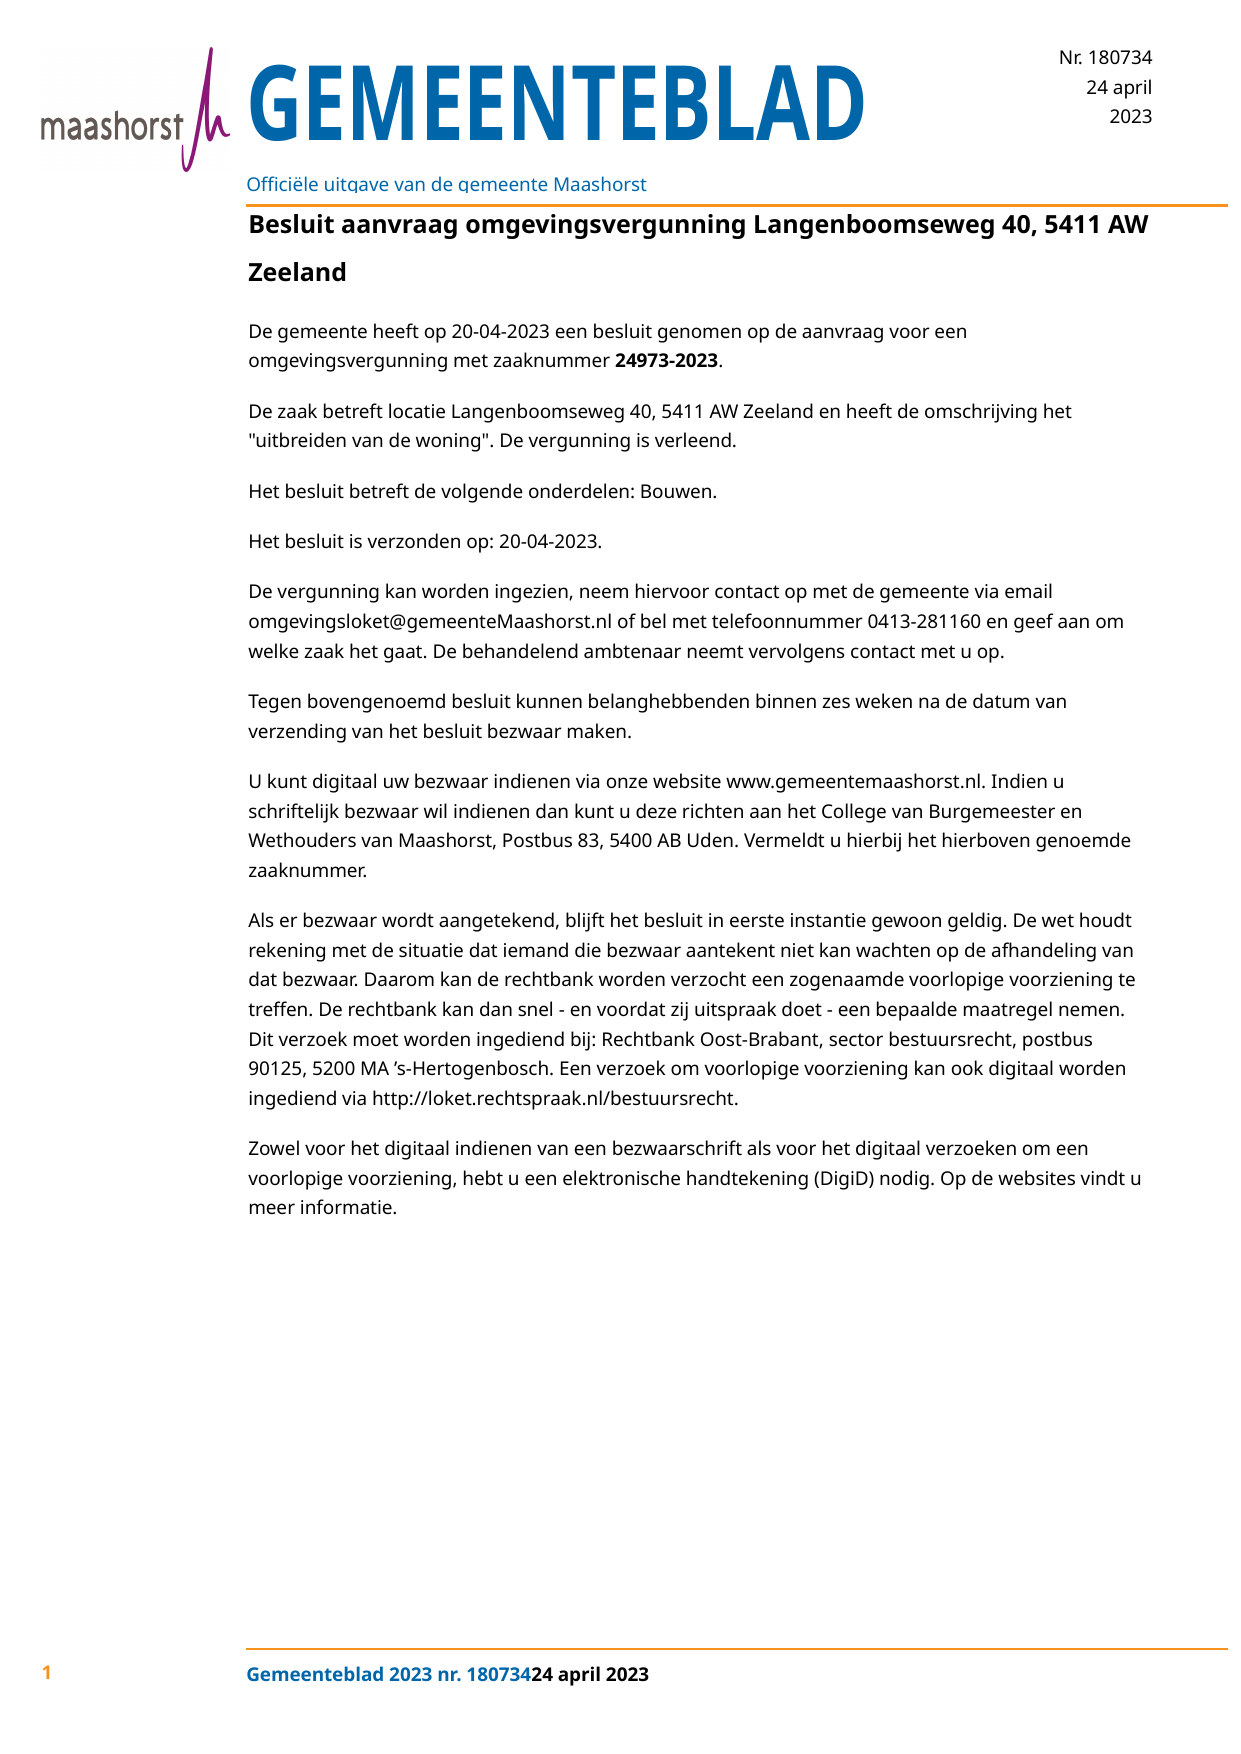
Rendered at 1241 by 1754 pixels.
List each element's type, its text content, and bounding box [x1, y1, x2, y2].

text Het besluit betreft de volgende onderdelen: Bouwen. [248, 478, 1152, 504]
text De gemeente heeft op 20-04-2023 een besluit genomen op de aanvraag voor een omgevingsvergunning met zaaknummer 24973-2023. [248, 318, 1152, 373]
text Besluit aanvraag omgevingsvergunning Langenboomseweg 40, 5411 AW Zeeland [248, 207, 1152, 288]
text De zaak betreft locatie Langenboomseweg 40, 5411 AW Zeeland en heeft de omschrijving het "uitbreiden van de woning". De vergunning is verleend. [248, 398, 1152, 453]
text Tegen bovengenoemd besluit kunnen belanghebbenden binnen zes weken na de datum van verzending van het besluit bezwaar maken. [248, 688, 1152, 744]
text Het besluit is verzonden op: 20-04-2023. [248, 528, 1152, 554]
text De vergunning kan worden ingezien, neem hiervoor contact op met de gemeente via email omgevingsloket@gemeenteMaashorst.nl of bel met telefoonnummer 0413-281160 en geef aan om welke zaak het gaat. De behandelend ambtenaar neemt vervolgens contact met u op. [248, 579, 1152, 664]
text U kunt digitaal uw bezwaar indienen via onze website www.gemeentemaashorst.nl. Indien u schriftelijk bezwaar wil indienen dan kunt u deze richten aan het College van Burgemeester en Wethouders van Maashorst, Postbus 83, 5400 AB Uden. Vermeldt u hierbij het hierboven genoemde zaaknummer. [248, 768, 1152, 883]
text Zowel voor het digitaal indienen van een bezwaarschrift als voor het digitaal verzoeken om een voorlopige voorziening, hebt u een elektronische handtekening (DigiD) nodig. Op de websites vindt u meer informatie. [248, 1135, 1152, 1220]
picture [41, 47, 231, 172]
text Als er bezwaar wordt aangetekend, blijft het besluit in eerste instantie gewoon geldig. De wet houdt rekening met de situatie dat iemand die bezwaar aantekent niet kan wachten op de afhandeling van dat bezwaar. Daarom kan de rechtbank worden verzocht een zogenaamde voorlopige voorziening te treffen. De rechtbank kan dan snel - en voordat zij uitspraak doet - een bepaalde maatregel nemen. Dit verzoek moet worden ingediend bij: Rechtbank Oost-Brabant, sector bestuursrecht, postbus 90125, 5200 MA ’s-Hertogenbosch. Een verzoek om voorlopige voorziening kan ook digitaal worden ingediend via http://loket.rechtspraak.nl/bestuursrecht. [248, 907, 1152, 1111]
